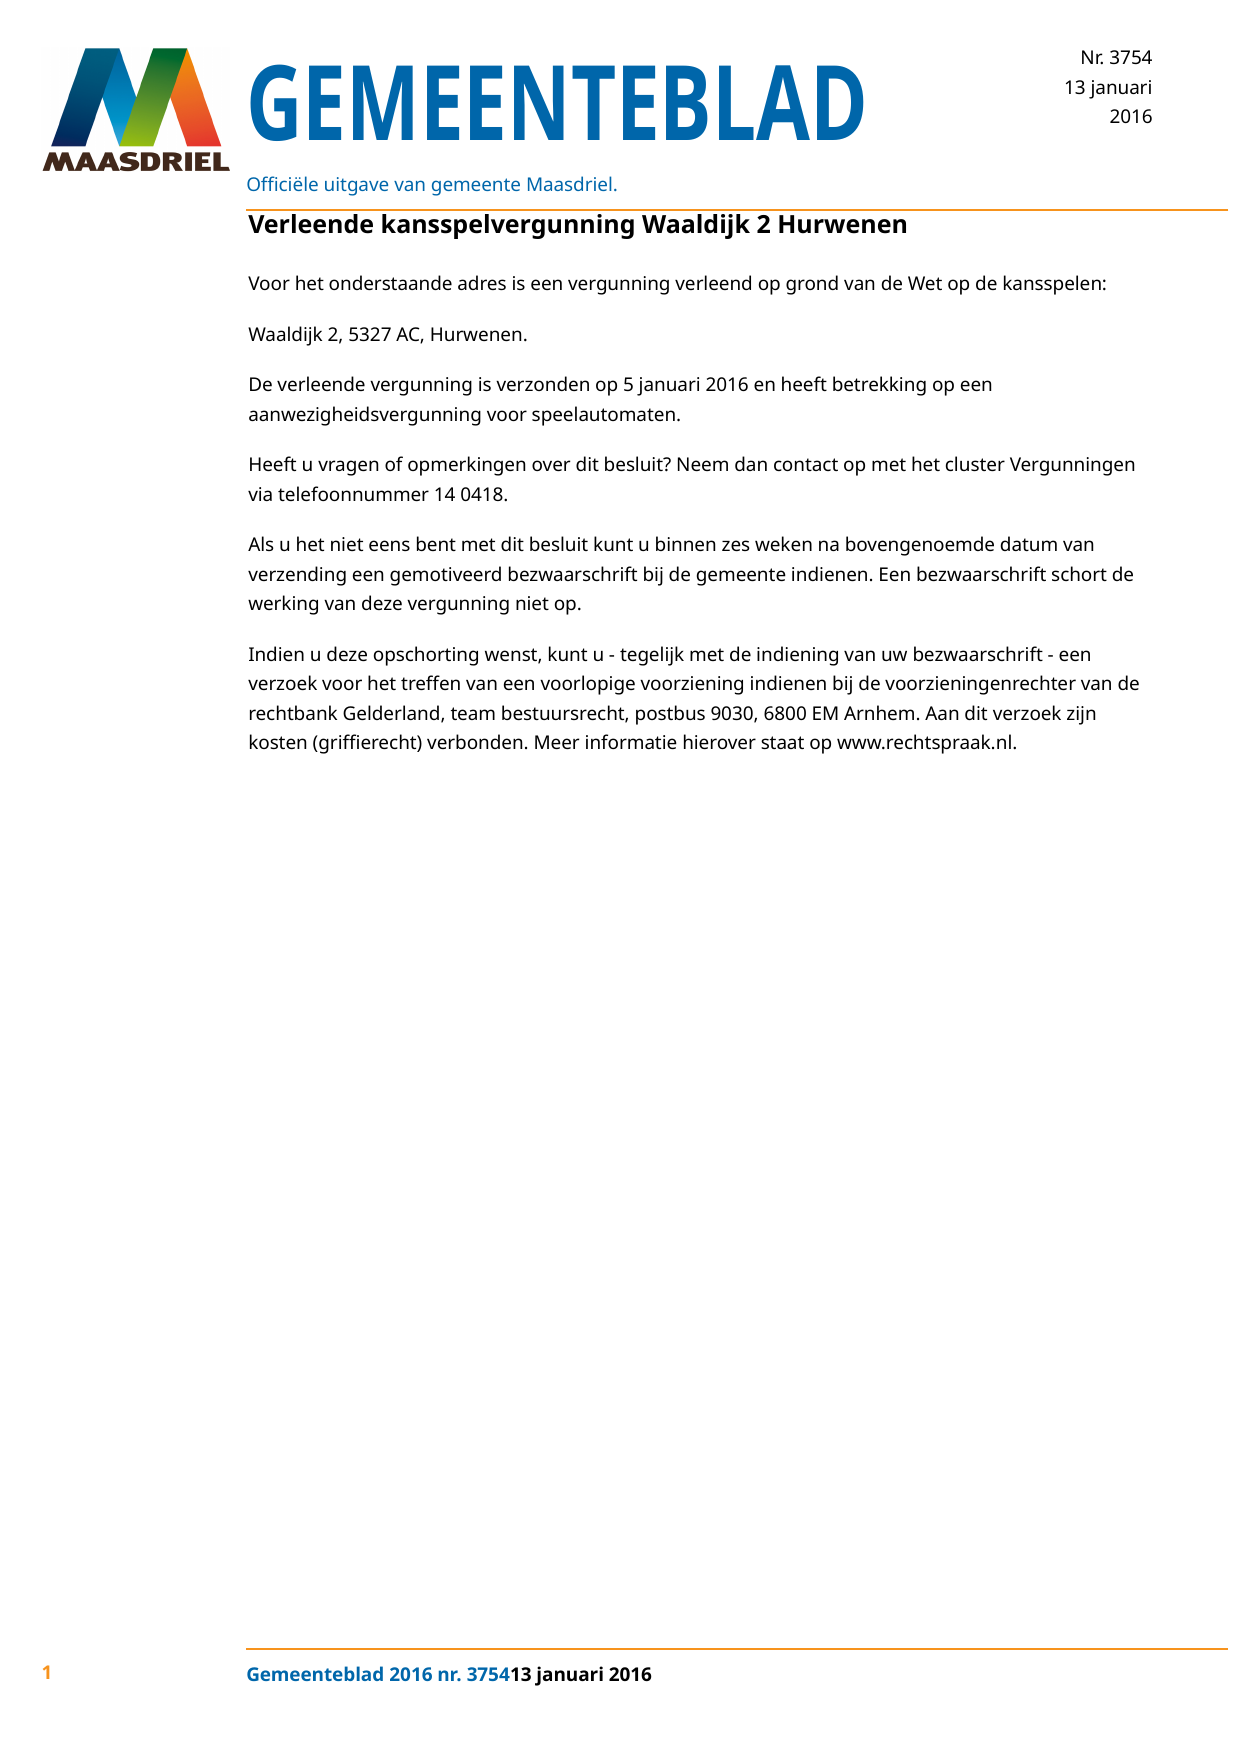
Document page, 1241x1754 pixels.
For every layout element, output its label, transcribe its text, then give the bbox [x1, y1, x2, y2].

text Voor het onderstaande adres is een vergunning verleend op grond van de Wet op de kansspelen: [248, 270, 1152, 296]
picture [41, 47, 231, 172]
text Als u het niet eens bent met dit besluit kunt u binnen zes weken na bovengenoemde datum van verzending een gemotiveerd bezwaarschrift bij de gemeente indienen. Een bezwaarschrift schort de werking van deze vergunning niet op. [248, 531, 1152, 616]
text Indien u deze opschorting wenst, kunt u - tegelijk met de indiening van uw bezwaarschrift - een verzoek voor het treffen van een voorlopige voorziening indienen bij de voorzieningenrechter van de rechtbank Gelderland, team bestuursrecht, postbus 9030, 6800 EM Arnhem. Aan dit verzoek zijn kosten (griffierecht) verbonden. Meer informatie hierover staat op www.rechtspraak.nl. [248, 641, 1152, 755]
text Heeft u vragen of opmerkingen over dit besluit? Neem dan contact op met het cluster Vergunningen via telefoonnummer 14 0418. [248, 451, 1152, 506]
text De verleende vergunning is verzonden op 5 januari 2016 en heeft betrekking op een aanwezigheidsvergunning voor speelautomaten. [248, 371, 1152, 426]
text Waaldijk 2, 5327 AC, Hurwenen. [248, 321, 1152, 346]
text Verleende kansspelvergunning Waaldijk 2 Hurwenen [248, 211, 1152, 241]
